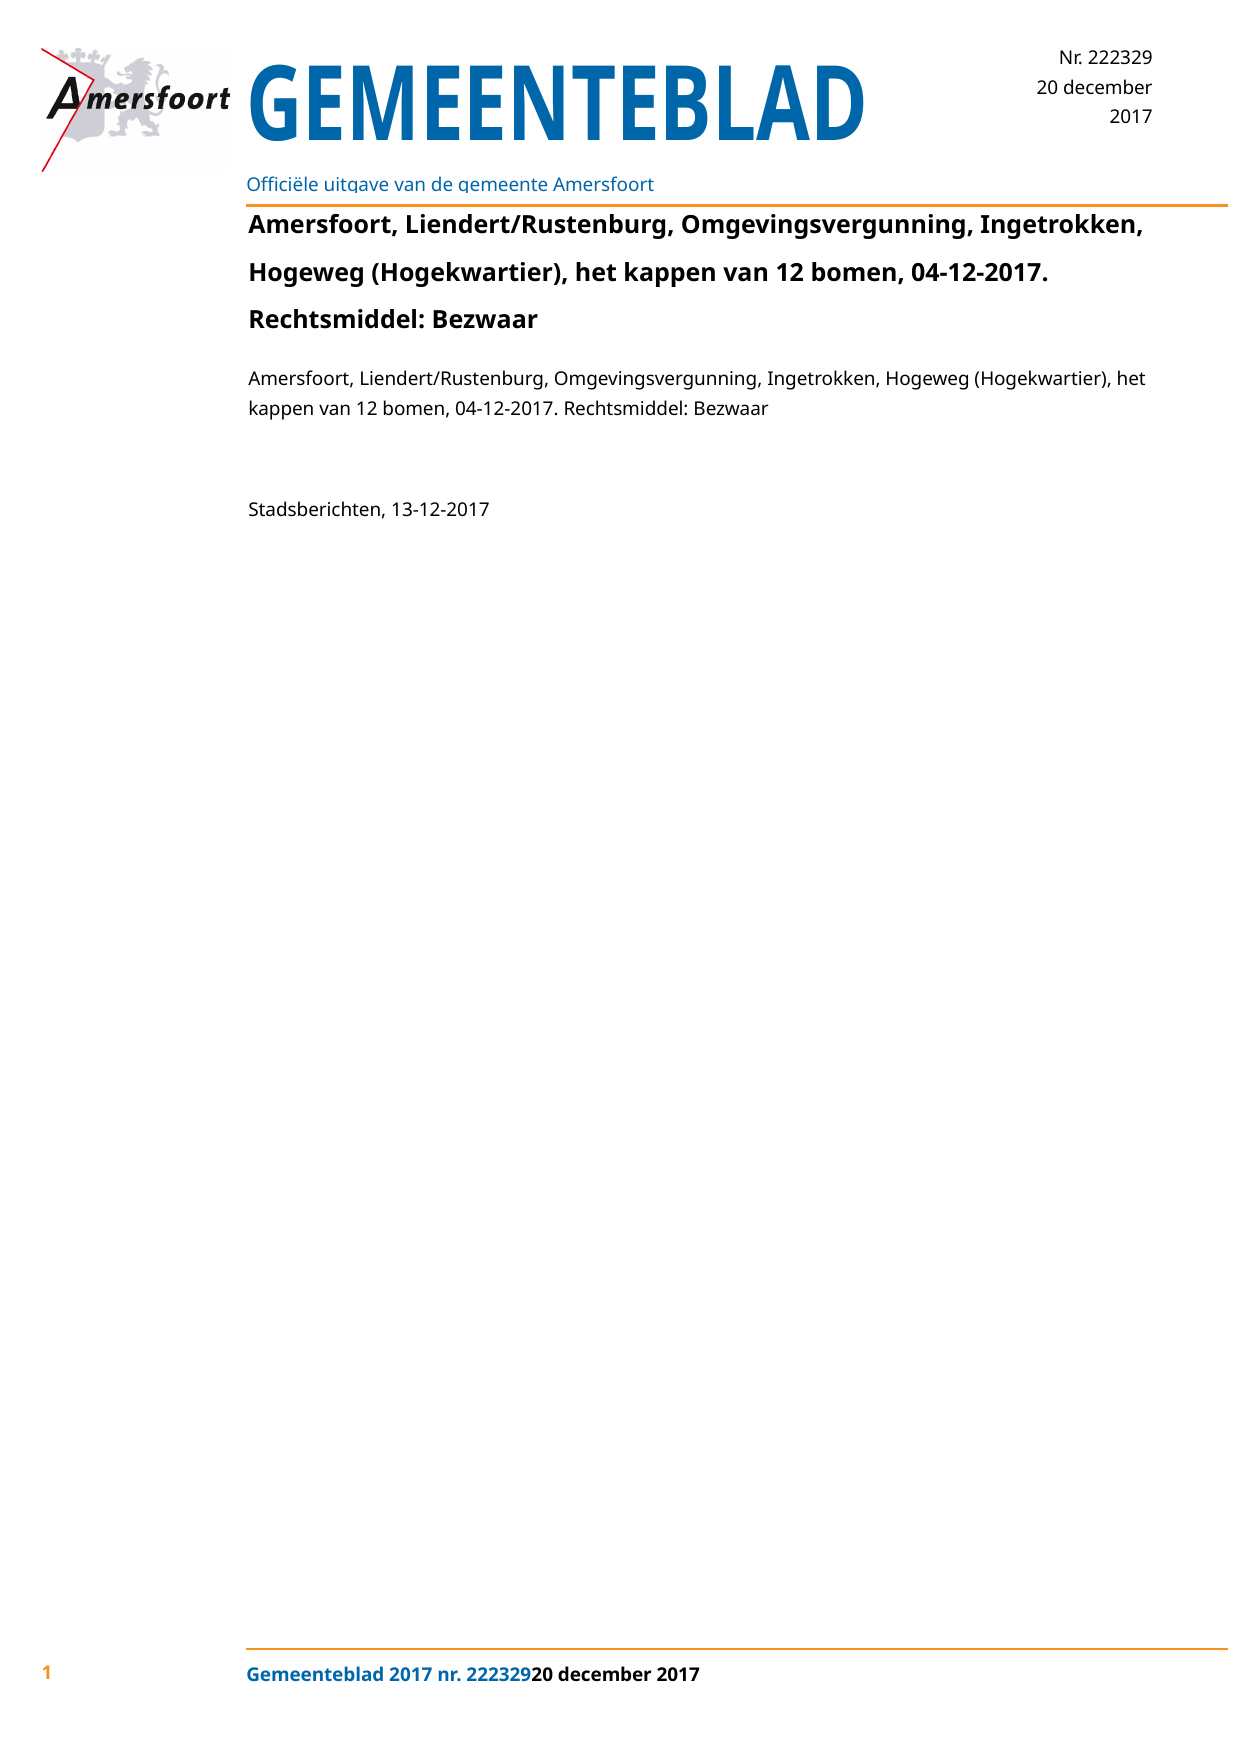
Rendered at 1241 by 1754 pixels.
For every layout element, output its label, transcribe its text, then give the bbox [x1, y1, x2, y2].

text Amersfoort, Liendert/Rustenburg, Omgevingsvergunning, Ingetrokken, Hogeweg (Hogekwartier), het kappen van 12 bomen, 04-12-2017. Rechtsmiddel: Bezwaar [248, 366, 1152, 421]
text Amersfoort, Liendert/Rustenburg, Omgevingsvergunning, Ingetrokken, Hogeweg (Hogekwartier), het kappen van 12 bomen, 04-12-2017. Rechtsmiddel: Bezwaar [248, 207, 1152, 336]
picture [41, 47, 231, 172]
text Stadsberichten, 13-12-2017 [248, 496, 1152, 522]
